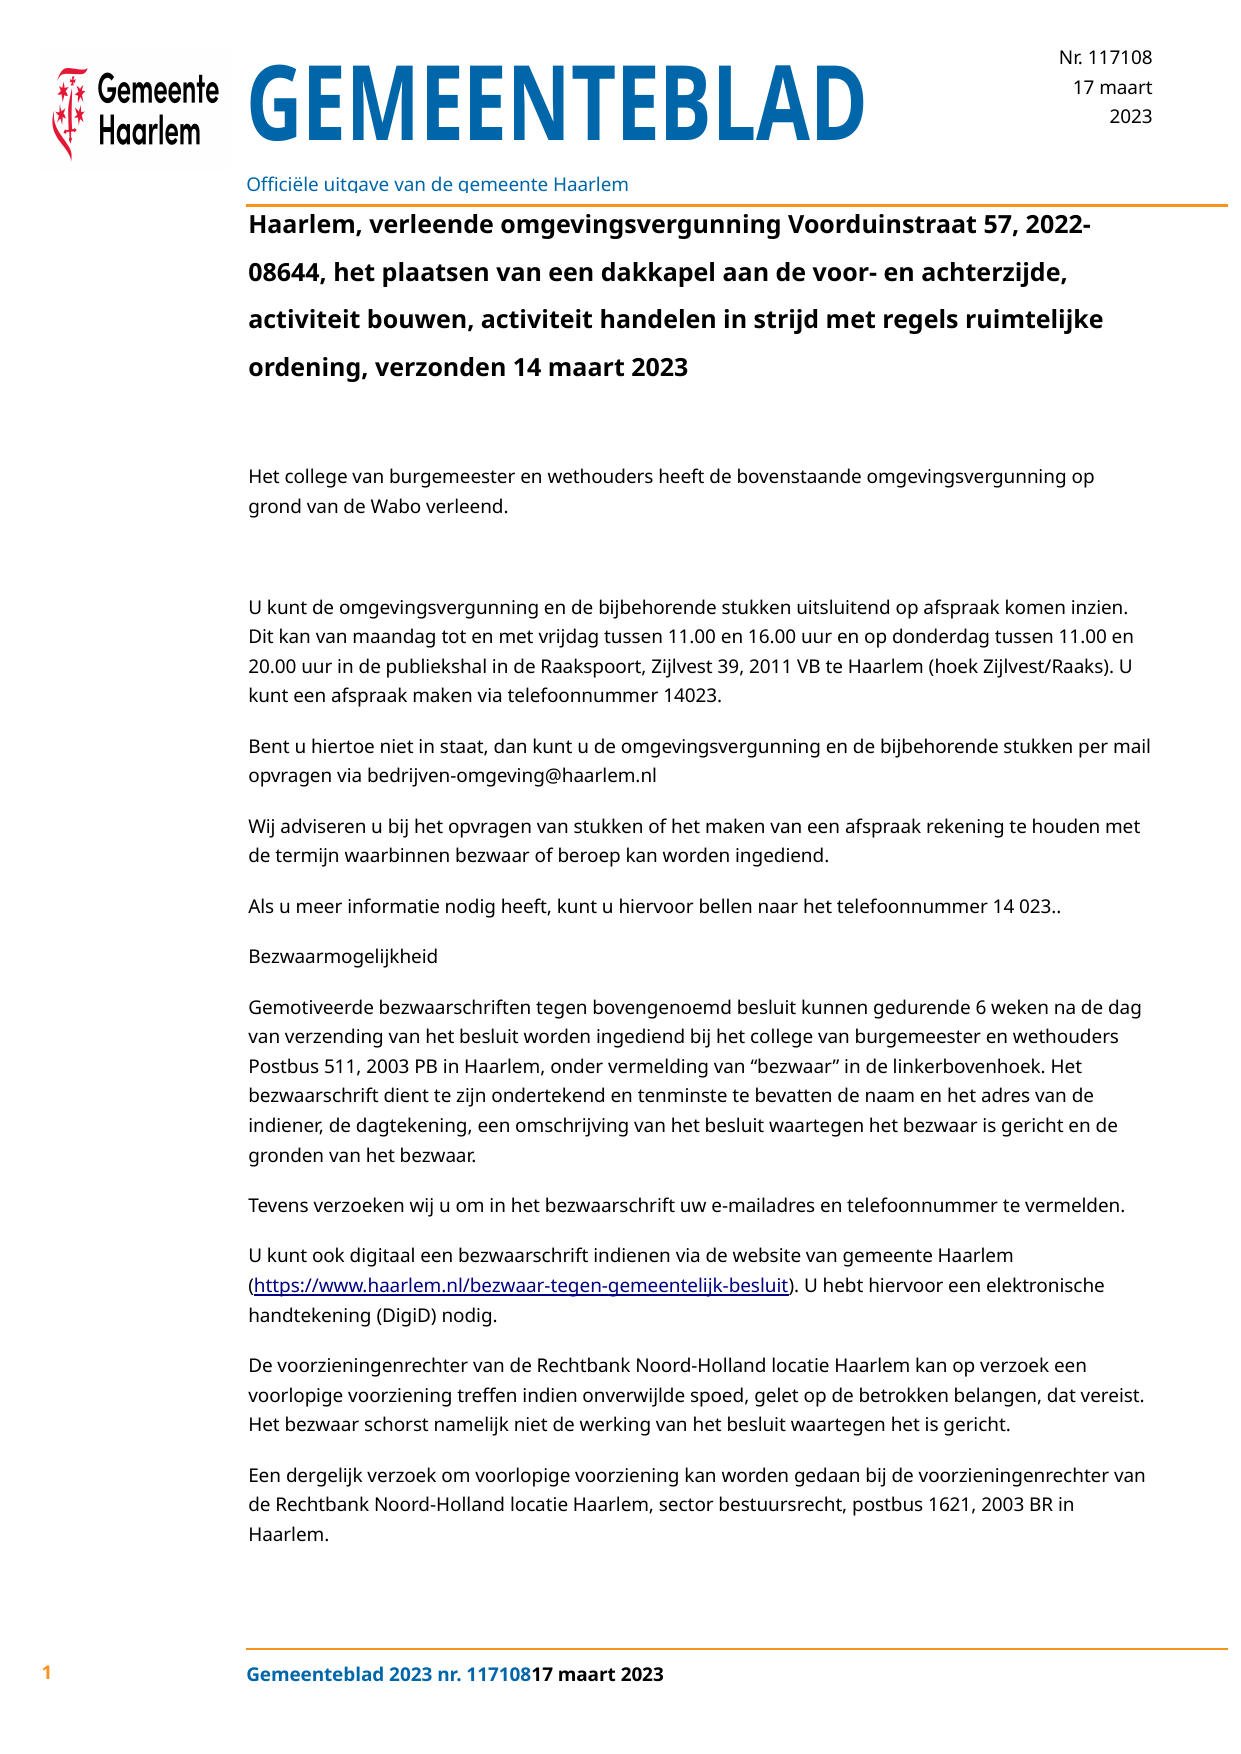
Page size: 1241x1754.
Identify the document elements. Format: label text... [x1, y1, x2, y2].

text De voorzieningenrechter van de Rechtbank Noord-Holland locatie Haarlem kan op verzoek een voorlopige voorziening treffen indien onverwijlde spoed, gelet op de betrokken belangen, dat vereist. Het bezwaar schorst namelijk niet de werking van het besluit waartegen het is gericht. [248, 1352, 1152, 1437]
text Als u meer informatie nodig heeft, kunt u hiervoor bellen naar het telefoonnummer 14 023.. [248, 893, 1152, 919]
text Gemotiveerde bezwaarschriften tegen bovengenoemd besluit kunnen gedurende 6 weken na de dag van verzending van het besluit worden ingediend bij het college van burgemeester en wethouders Postbus 511, 2003 PB in Haarlem, onder vermelding van “bezwaar” in de linkerbovenhoek. Het bezwaarschrift dient te zijn ondertekend en tenminste te bevatten de naam en het adres van de indiener, de dagtekening, een omschrijving van het besluit waartegen het bezwaar is gericht en de gronden van het bezwaar. [248, 994, 1152, 1168]
text Bezwaarmogelijkheid [248, 943, 1152, 969]
text Wij adviseren u bij het opvragen van stukken of het maken van een afspraak rekening te houden met de termijn waarbinnen bezwaar of beroep kan worden ingediend. [248, 813, 1152, 868]
text Bent u hiertoe niet in staat, dan kunt u de omgevingsvergunning en de bijbehorende stukken per mail opvragen via bedrijven-omgeving@haarlem.nl [248, 733, 1152, 788]
text Tevens verzoeken wij u om in het bezwaarschrift uw e-mailadres en telefoonnummer te vermelden. [248, 1192, 1152, 1218]
text U kunt de omgevingsvergunning en de bijbehorende stukken uitsluitend op afspraak komen inzien. Dit kan van maandag tot en met vrijdag tussen 11.00 en 16.00 uur en op donderdag tussen 11.00 en 20.00 uur in de publiekshal in de Raakspoort, Zijlvest 39, 2011 VB te Haarlem (hoek Zijlvest/Raaks). U kunt een afspraak maken via telefoonnummer 14023. [248, 594, 1152, 708]
text Een dergelijk verzoek om voorlopige voorziening kan worden gedaan bij de voorzieningenrechter van de Rechtbank Noord-Holland locatie Haarlem, sector bestuursrecht, postbus 1621, 2003 BR in Haarlem. [248, 1462, 1152, 1547]
picture [41, 47, 231, 172]
text U kunt ook digitaal een bezwaarschrift indienen via de website van gemeente Haarlem (https://www.haarlem.nl/bezwaar-tegen-gemeentelijk-besluit). U hebt hiervoor een elektronische handtekening (DigiD) nodig. [248, 1243, 1152, 1328]
text Het college van burgemeester en wethouders heeft de bovenstaande omgevingsvergunning op grond van de Wabo verleend. [248, 463, 1152, 519]
text Haarlem, verleende omgevingsvergunning Voorduinstraat 57, 2022-08644, het plaatsen van een dakkapel aan de voor- en achterzijde, activiteit bouwen, activiteit handelen in strijd met regels ruimtelijke ordening, verzonden 14 maart 2023 [248, 207, 1152, 384]
